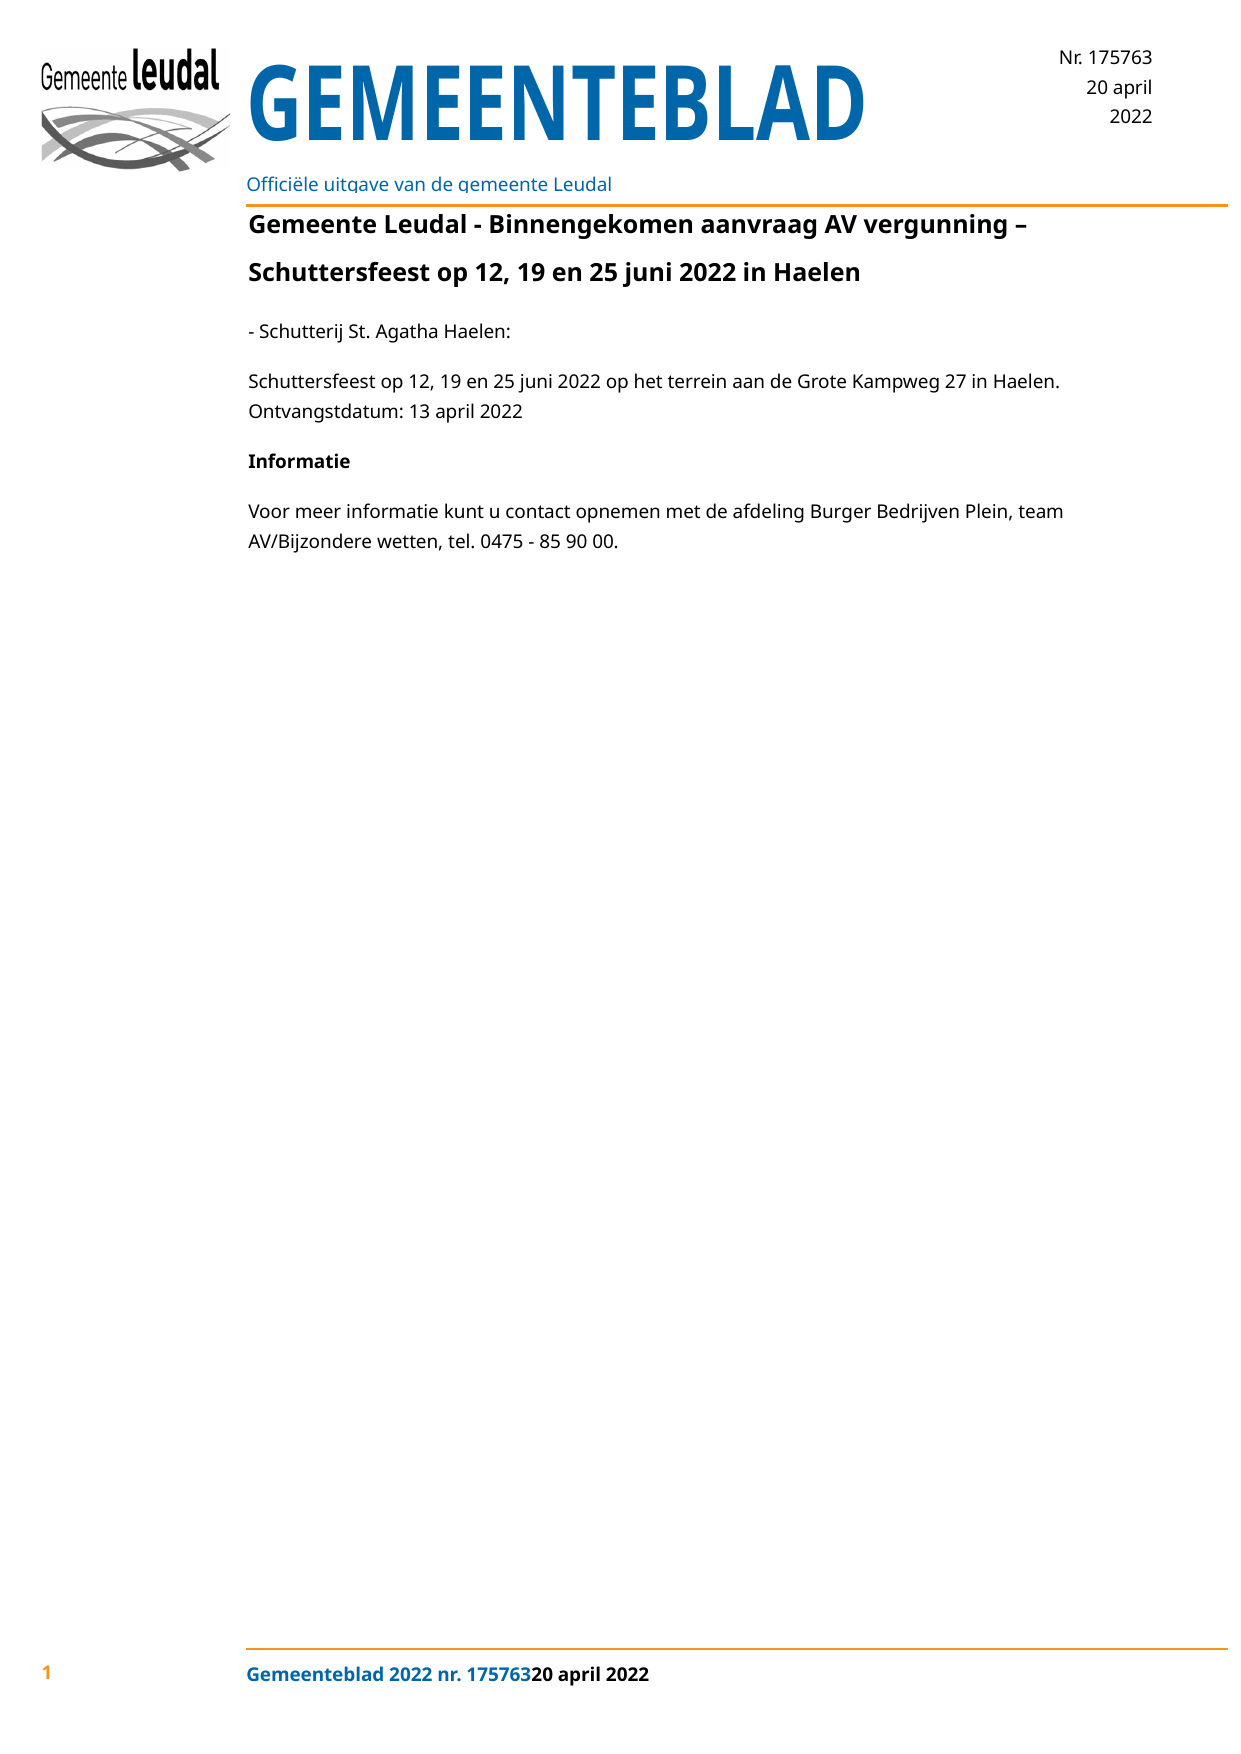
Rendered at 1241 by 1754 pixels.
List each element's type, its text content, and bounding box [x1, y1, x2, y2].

text - Schutterij St. Agatha Haelen: [248, 318, 1152, 344]
text Gemeente Leudal - Binnengekomen aanvraag AV vergunning – Schuttersfeest op 12, 19 en 25 juni 2022 in Haelen [248, 207, 1152, 288]
text Voor meer informatie kunt u contact opnemen met de afdeling Burger Bedrijven Plein, team AV/Bijzondere wetten, tel. 0475 - 85 90 00. [248, 499, 1152, 554]
text Informatie [248, 448, 1152, 474]
text Schuttersfeest op 12, 19 en 25 juni 2022 op het terrein aan de Grote Kampweg 27 in Haelen. Ontvangstdatum: 13 april 2022 [248, 368, 1152, 424]
picture [41, 47, 231, 172]
